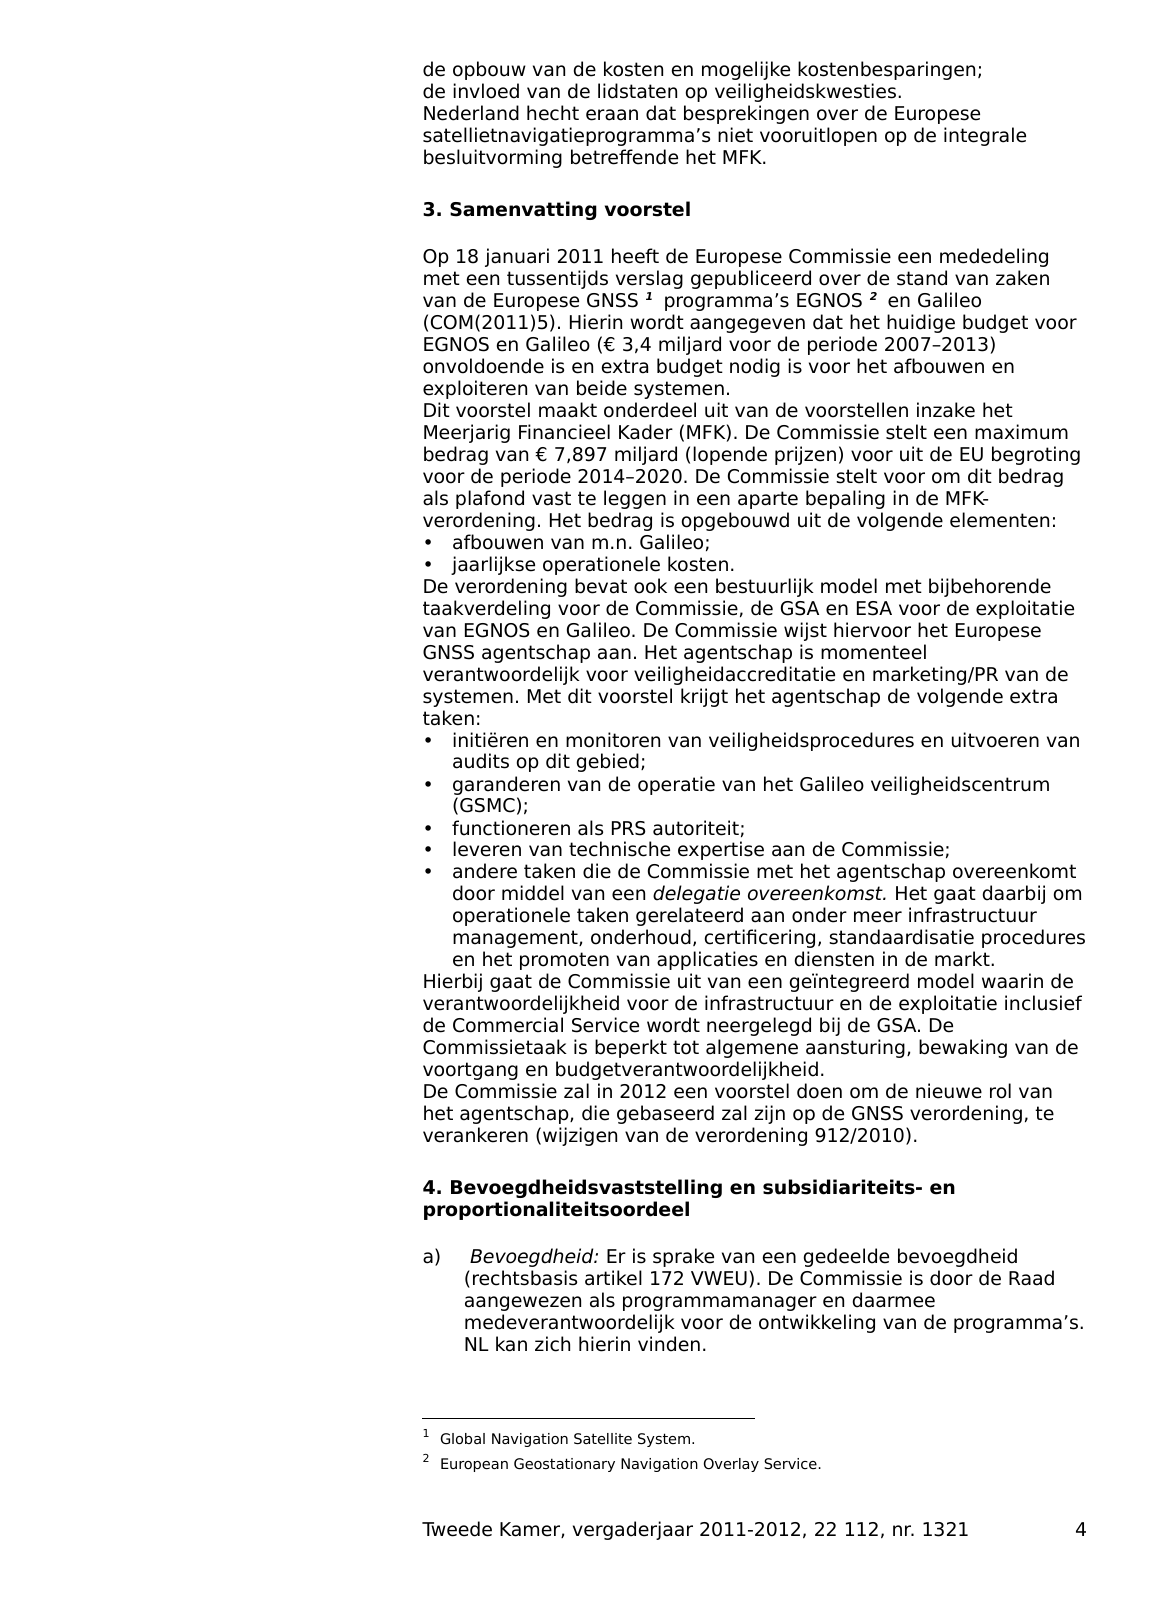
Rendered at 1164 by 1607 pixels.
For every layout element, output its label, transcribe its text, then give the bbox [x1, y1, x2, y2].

text Op 18 januari 2011 heeft de Europese Commissie een mededeling met een tussentijds verslag gepubliceerd over de stand van zaken van de Europese GNSS programma’s EGNOS en Galileo (COM(2011)5). Hierin wordt aangegeven dat het huidige budget voor EGNOS en Galileo (€ 3,4 miljard voor de periode 2007–2013) onvoldoende is en extra budget nodig is voor het afbouwen en exploiteren van beide systemen. [422, 246, 1087, 400]
text • afbouwen van m.n. Galileo; [422, 532, 1087, 554]
text • functioneren als PRS autoriteit; [422, 817, 1087, 839]
text • garanderen van de operatie van het Galileo veiligheidscentrum (GSMC); [422, 773, 1087, 817]
text Nederland hecht eraan dat besprekingen over de Europese satellietnavigatieprogramma’s niet vooruitlopen op de integrale besluitvorming betreffende het MFK. [422, 103, 1087, 169]
text • andere taken die de Commissie met het agentschap overeenkomt door middel van een delegatie overeenkomst. Het gaat daarbij om operationele taken gerelateerd aan onder meer infrastructuur management, onderhoud, certificering, standaardisatie procedures en het promoten van applicaties en diensten in de markt. [422, 861, 1087, 971]
text • jaarlijkse operationele kosten. [422, 554, 1087, 576]
text • initiëren en monitoren van veiligheidsprocedures en uitvoeren van audits op dit gebied; [422, 729, 1087, 773]
subtitle 3. Samenvatting voorstel [422, 199, 1087, 221]
text de invloed van de lidstaten op veiligheidskwesties. [422, 81, 1087, 103]
text • leveren van technische expertise aan de Commissie; [422, 839, 1087, 861]
text a) Bevoegdheid: Er is sprake van een gedeelde bevoegdheid (rechtsbasis artikel 172 VWEU). De Commissie is door de Raad aangewezen als programmamanager en daarmee medeverantwoordelijk voor de ontwikkeling van de programma’s. NL kan zich hierin vinden. [422, 1246, 1087, 1356]
text Dit voorstel maakt onderdeel uit van de voorstellen inzake het Meerjarig Financieel Kader (MFK). De Commissie stelt een maximum bedrag van € 7,897 miljard (lopende prijzen) voor uit de EU begroting voor de periode 2014–2020. De Commissie stelt voor om dit bedrag als plafond vast te leggen in een aparte bepaling in de MFK-verordening. Het bedrag is opgebouwd uit de volgende elementen: [422, 400, 1087, 532]
text Global Navigation Satellite System. [422, 1427, 1087, 1449]
text Hierbij gaat de Commissie uit van een geïntegreerd model waarin de verantwoordelijkheid voor de infrastructuur en de exploitatie inclusief de Commercial Service wordt neergelegd bij de GSA. De Commissietaak is beperkt tot algemene aansturing, bewaking van de voortgang en budgetverantwoordelijkheid. [422, 971, 1087, 1081]
text European Geostationary Navigation Overlay Service. [422, 1452, 1087, 1474]
text De verordening bevat ook een bestuurlijk model met bijbehorende taakverdeling voor de Commissie, de GSA en ESA voor de exploitatie van EGNOS en Galileo. De Commissie wijst hiervoor het Europese GNSS agentschap aan. Het agentschap is momenteel verantwoordelijk voor veiligheidaccreditatie en marketing/PR van de systemen. Met dit voorstel krijgt het agentschap de volgende extra taken: [422, 576, 1087, 729]
text de opbouw van de kosten en mogelijke kostenbesparingen; [422, 59, 1087, 81]
subtitle 4. Bevoegdheidsvaststelling en subsidiariteits- en proportionaliteitsoordeel [422, 1177, 1087, 1221]
text De Commissie zal in 2012 een voorstel doen om de nieuwe rol van het agentschap, die gebaseerd zal zijn op de GNSS verordening, te verankeren (wijzigen van de verordening 912/2010). [422, 1081, 1087, 1147]
